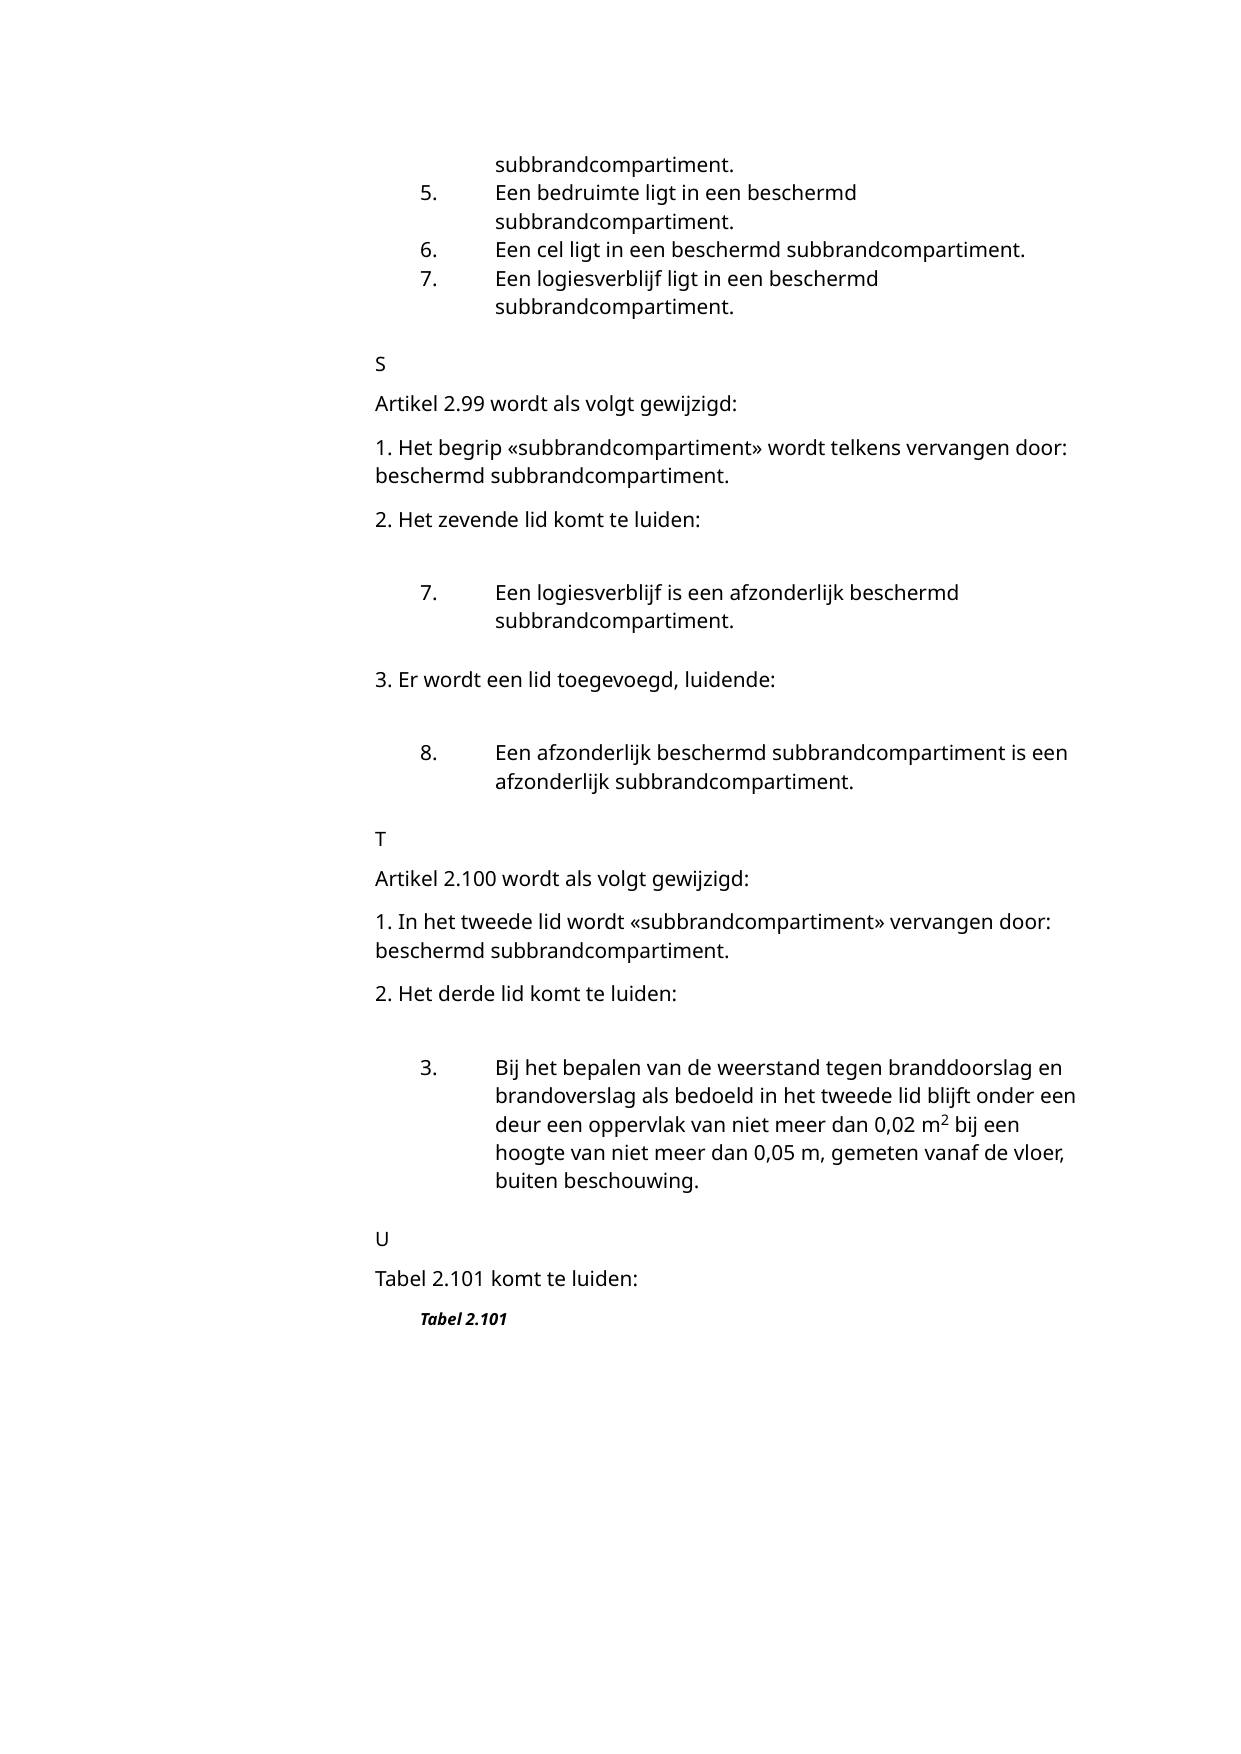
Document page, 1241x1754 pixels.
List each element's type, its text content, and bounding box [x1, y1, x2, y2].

text T [375, 825, 1090, 852]
text 3. Er wordt een lid toegevoegd, luidende: [375, 665, 1090, 693]
list Een logiesverblijf is een afzonderlijk beschermd subbrandcompartiment. [420, 578, 1090, 635]
text 2. Het derde lid komt te luiden: [375, 979, 1090, 1008]
list subbrandcompartiment. [420, 150, 1090, 178]
text 1. Het begrip «subbrandcompartiment» wordt telkens vervangen door: beschermd subbrandcompartiment. [375, 433, 1090, 490]
text Tabel 2.101 [420, 1307, 1090, 1330]
text 1. In het tweede lid wordt «subbrandcompartiment» vervangen door: beschermd subbrandcompartiment. [375, 907, 1090, 964]
text Tabel 2.101 komt te luiden: [375, 1264, 1090, 1292]
text 2. Het zevende lid komt te luiden: [375, 505, 1090, 533]
text S [375, 351, 1090, 378]
text Artikel 2.100 wordt als volgt gewijzigd: [375, 864, 1090, 892]
text Artikel 2.99 wordt als volgt gewijzigd: [375, 389, 1090, 418]
list Een afzonderlijk beschermd subbrandcompartiment is een afzonderlijk subbrandcompartiment. [420, 738, 1090, 795]
text U [375, 1225, 1090, 1252]
list Bij het bepalen van de weerstand tegen branddoorslag en brandoverslag als bedoeld in het tweede lid blijft onder een deur een oppervlak van niet meer dan 0,02 m2 bij een hoogte van niet meer dan 0,05 m, gemeten vanaf de vloer, buiten beschouwing. [420, 1053, 1090, 1195]
list Een cel ligt in een beschermd subbrandcompartiment. [420, 235, 1090, 264]
list Een logiesverblijf ligt in een beschermd subbrandcompartiment. [420, 264, 1090, 321]
list Een bedruimte ligt in een beschermd subbrandcompartiment. [420, 178, 1090, 235]
